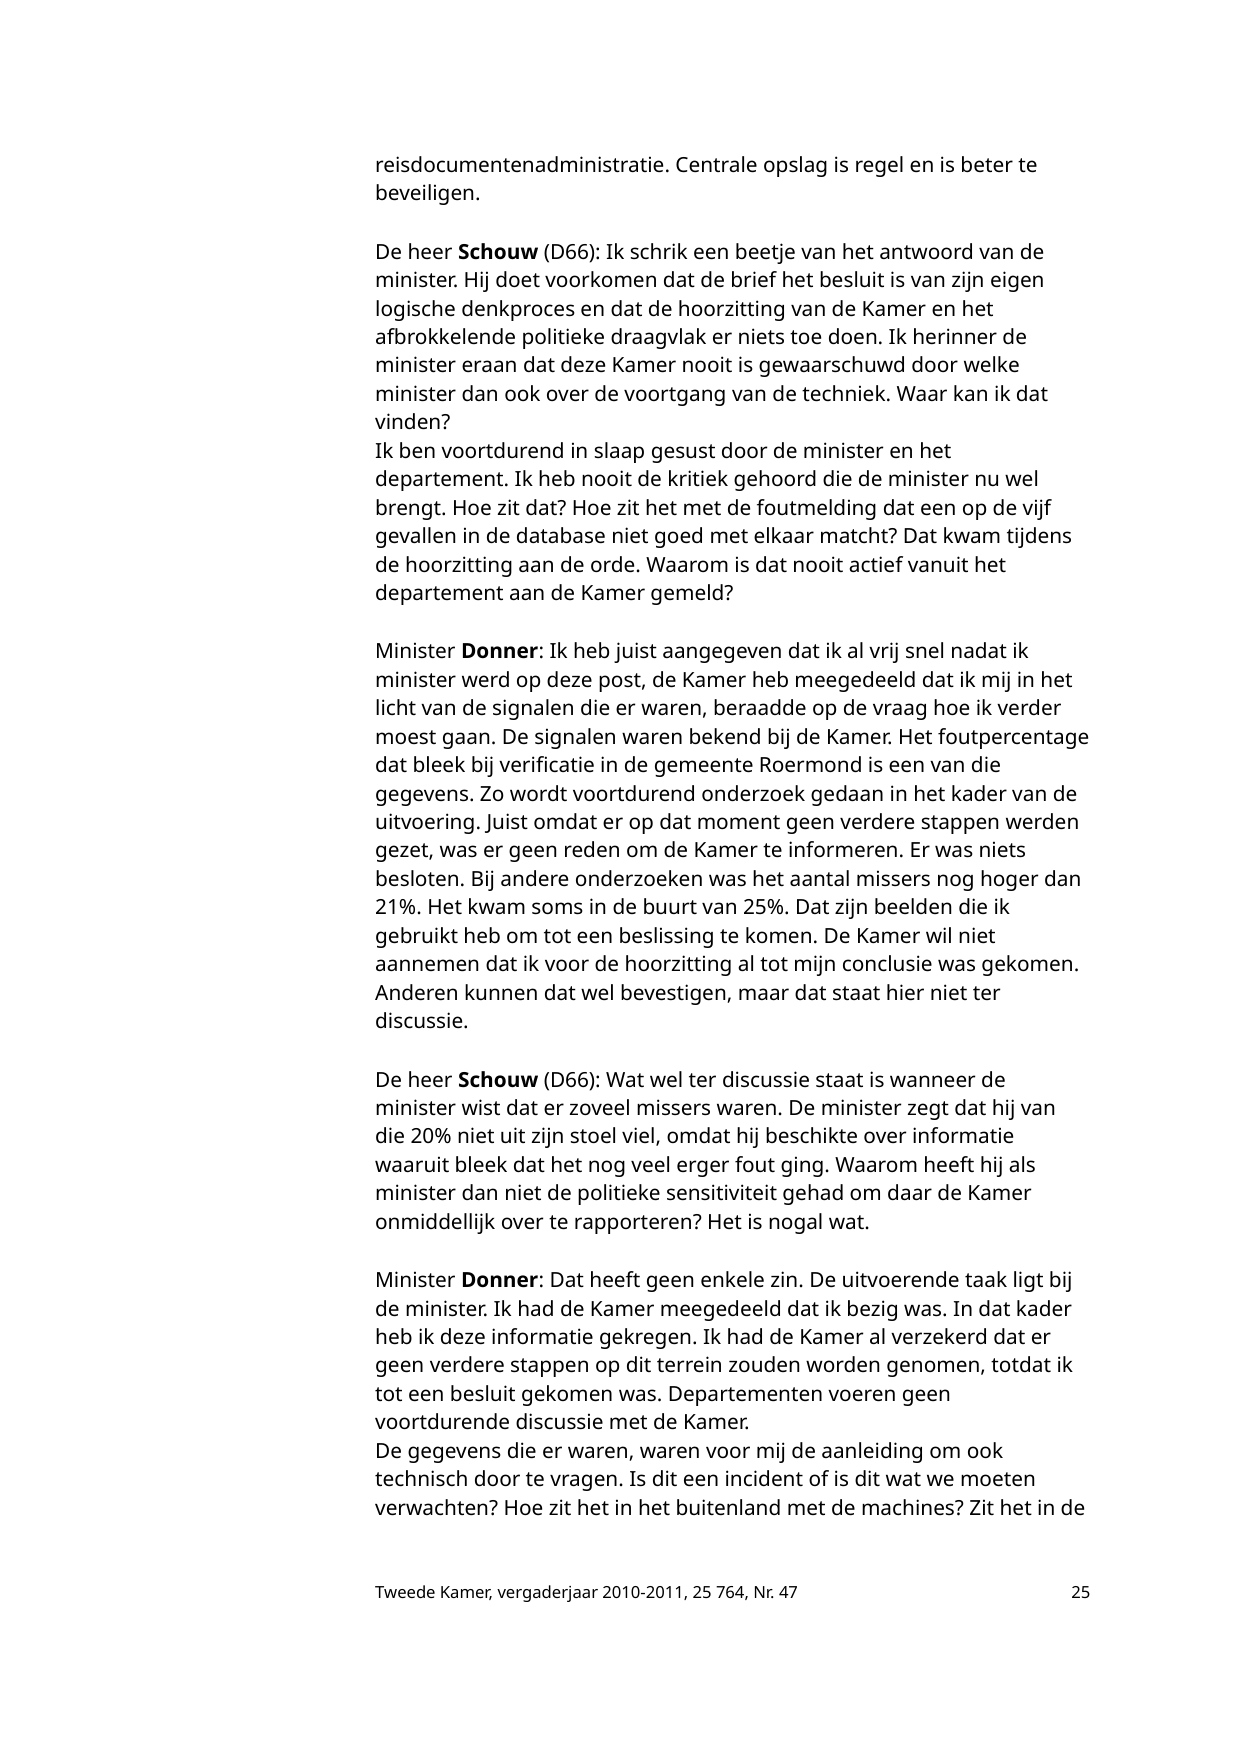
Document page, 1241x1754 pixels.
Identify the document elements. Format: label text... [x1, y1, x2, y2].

text reisdocumentenadministratie. Centrale opslag is regel en is beter te beveiligen. [375, 150, 1090, 207]
text De heer Schouw (D66): Wat wel ter discussie staat is wanneer de minister wist dat er zoveel missers waren. De minister zegt dat hij van die 20% niet uit zijn stoel viel, omdat hij beschikte over informatie waaruit bleek dat het nog veel erger fout ging. Waarom heeft hij als minister dan niet de politieke sensitiviteit gehad om daar de Kamer onmiddellijk over te rapporteren? Het is nogal wat. [375, 1065, 1090, 1235]
text Ik ben voortdurend in slaap gesust door de minister en het departement. Ik heb nooit de kritiek gehoord die de minister nu wel brengt. Hoe zit dat? Hoe zit het met de foutmelding dat een op de vijf gevallen in de database niet goed met elkaar matcht? Dat kwam tijdens de hoorzitting aan de orde. Waarom is dat nooit actief vanuit het departement aan de Kamer gemeld? [375, 436, 1090, 607]
text Minister Donner: Dat heeft geen enkele zin. De uitvoerende taak ligt bij de minister. Ik had de Kamer meegedeeld dat ik bezig was. In dat kader heb ik deze informatie gekregen. Ik had de Kamer al verzekerd dat er geen verdere stappen op dit terrein zouden worden genomen, totdat ik tot een besluit gekomen was. Departementen voeren geen voortdurende discussie met de Kamer. [375, 1265, 1090, 1436]
text De heer Schouw (D66): Ik schrik een beetje van het antwoord van de minister. Hij doet voorkomen dat de brief het besluit is van zijn eigen logische denkproces en dat de hoorzitting van de Kamer en het afbrokkelende politieke draagvlak er niets toe doen. Ik herinner de minister eraan dat deze Kamer nooit is gewaarschuwd door welke minister dan ook over de voortgang van de techniek. Waar kan ik dat vinden? [375, 237, 1090, 436]
text Minister Donner: Ik heb juist aangegeven dat ik al vrij snel nadat ik minister werd op deze post, de Kamer heb meegedeeld dat ik mij in het licht van de signalen die er waren, beraadde op de vraag hoe ik verder moest gaan. De signalen waren bekend bij de Kamer. Het foutpercentage dat bleek bij verificatie in de gemeente Roermond is een van die gegevens. Zo wordt voortdurend onderzoek gedaan in het kader van de uitvoering. Juist omdat er op dat moment geen verdere stappen werden gezet, was er geen reden om de Kamer te informeren. Er was niets besloten. Bij andere onderzoeken was het aantal missers nog hoger dan 21%. Het kwam soms in de buurt van 25%. Dat zijn beelden die ik gebruikt heb om tot een beslissing te komen. De Kamer wil niet aannemen dat ik voor de hoorzitting al tot mijn conclusie was gekomen. Anderen kunnen dat wel bevestigen, maar dat staat hier niet ter discussie. [375, 637, 1090, 1035]
text De gegevens die er waren, waren voor mij de aanleiding om ook technisch door te vragen. Is dit een incident of is dit wat we moeten verwachten? Hoe zit het in het buitenland met de machines? Zit het in de [375, 1436, 1090, 1521]
